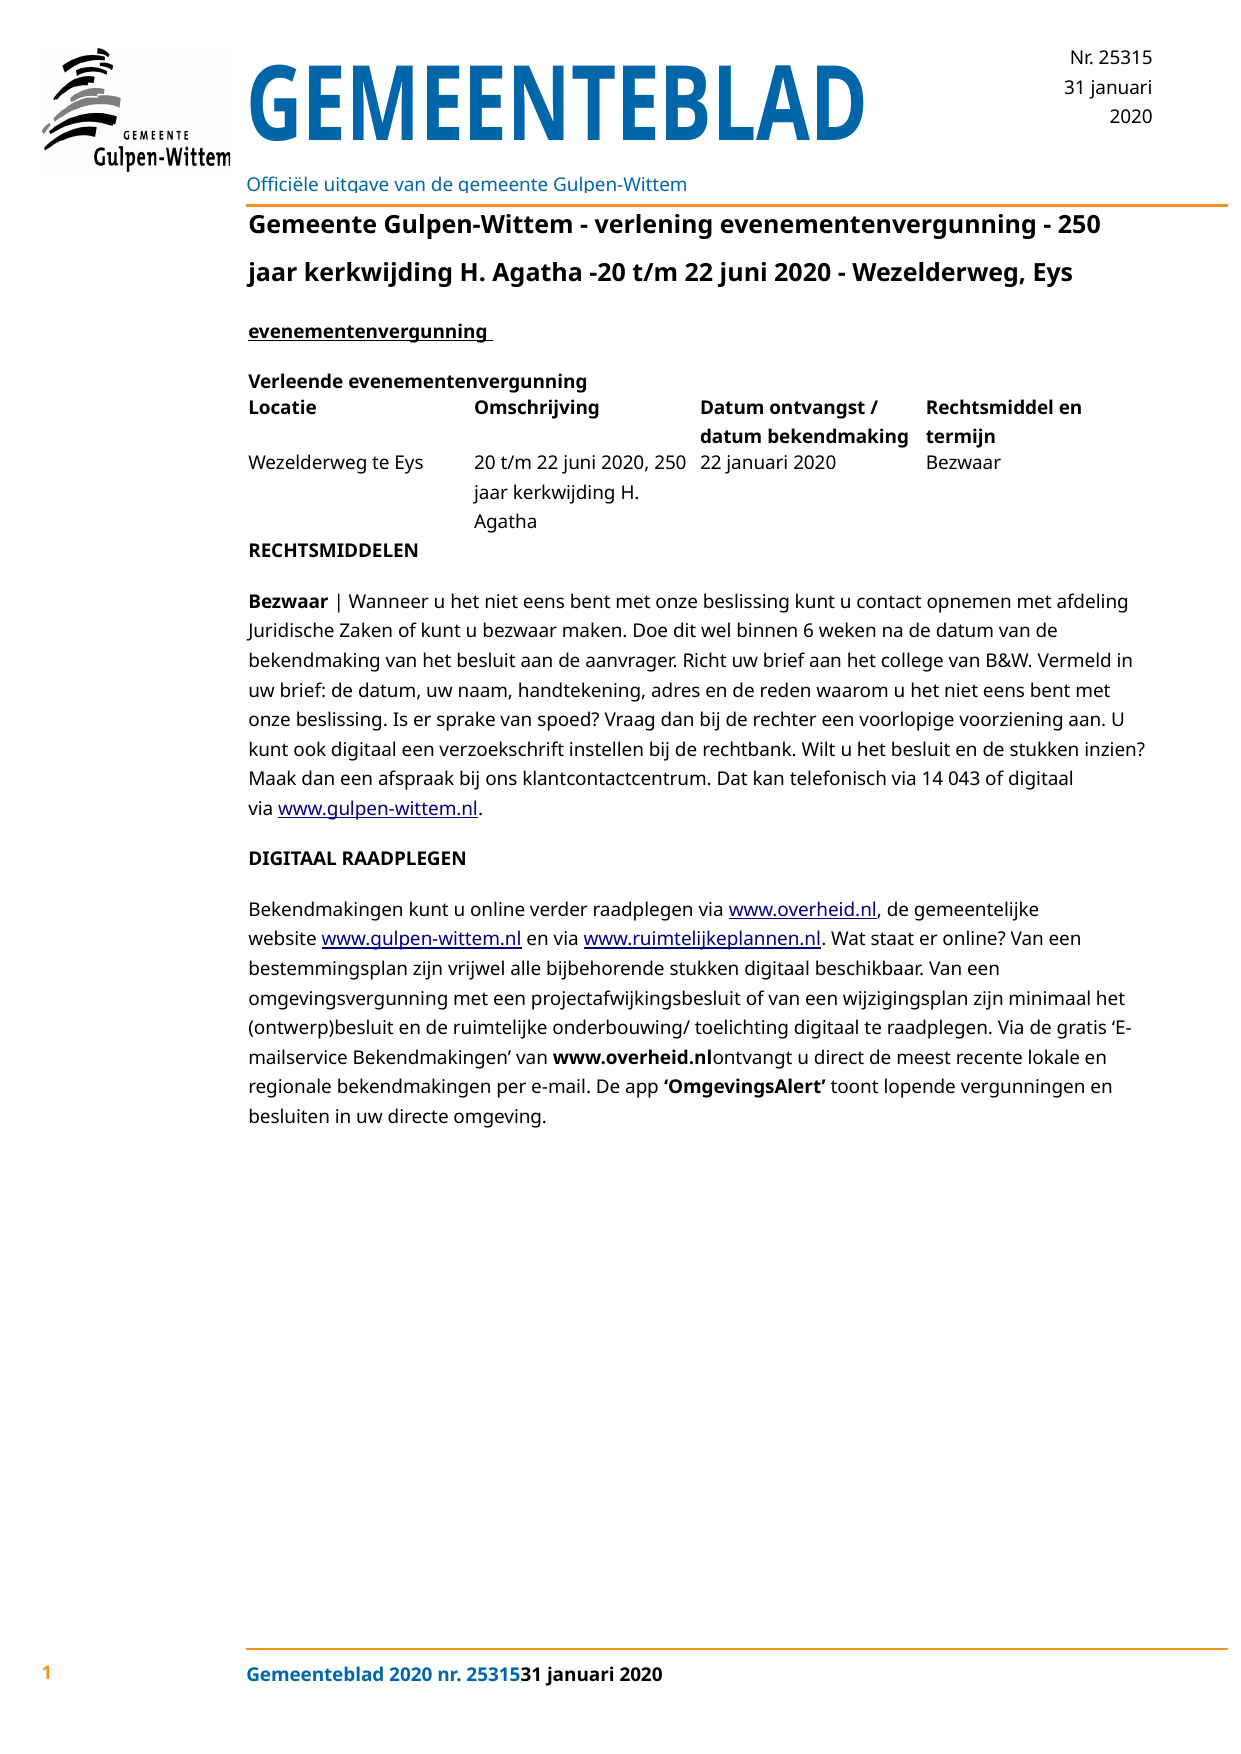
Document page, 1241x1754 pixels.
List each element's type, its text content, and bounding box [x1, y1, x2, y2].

table_cell Locatie [248, 394, 474, 449]
table_header Verleende evenementenvergunning [248, 369, 1152, 394]
text evenementenvergunning [248, 318, 1152, 344]
table_cell Wezelderweg te Eys [248, 450, 474, 534]
text DIGITAAL RAADPLEGEN [248, 846, 1152, 871]
table_cell Omschrijving [474, 394, 700, 449]
text Bekendmakingen kunt u online verder raadplegen via www.overheid.nl, de gemeentelijke website www.gulpen-wittem.nl en via www.ruimtelijkeplannen.nl. Wat staat er online? Van een bestemmingsplan zijn vrijwel alle bijbehorende stukken digitaal beschikbaar. Van een omgevingsvergunning met een projectafwijkingsbesluit of van een wijzigingsplan zijn minimaal het (ontwerp)besluit en de ruimtelijke onderbouwing/ toelichting digitaal te raadplegen. Via de gratis ‘E-mailservice Bekendmakingen’ van www.overheid.nlontvangt u direct de meest recente lokale en regionale bekendmakingen per e-mail. De app ‘OmgevingsAlert’ toont lopende vergunningen en besluiten in uw directe omgeving. [248, 896, 1152, 1129]
table_cell 22 januari 2020 [700, 450, 926, 534]
text RECHTSMIDDELEN [248, 538, 1152, 563]
picture [41, 47, 231, 172]
table_cell 20 t/m 22 juni 2020, 250 jaar kerkwijding H. Agatha [474, 450, 700, 534]
text Bezwaar | Wanneer u het niet eens bent met onze beslissing kunt u contact opnemen met afdeling Juridische Zaken of kunt u bezwaar maken. Doe dit wel binnen 6 weken na de datum van de bekendmaking van het besluit aan de aanvrager. Richt uw brief aan het college van B&W. Vermeld in uw brief: de datum, uw naam, handtekening, adres en de reden waarom u het niet eens bent met onze beslissing. Is er sprake van spoed? Vraag dan bij de rechter een voorlopige voorziening aan. U kunt ook digitaal een verzoekschrift instellen bij de rechtbank. Wilt u het besluit en de stukken inzien? Maak dan een afspraak bij ons klantcontactcentrum. Dat kan telefonisch via 14 043 of digitaal via www.gulpen-wittem.nl. [248, 588, 1152, 821]
table_cell Datum ontvangst / datum bekendmaking [700, 394, 926, 449]
text Gemeente Gulpen-Wittem - verlening evenementenvergunning - 250 jaar kerkwijding H. Agatha -20 t/m 22 juni 2020 - Wezelderweg, Eys [248, 207, 1152, 288]
table_cell Rechtsmiddel en termijn [926, 394, 1152, 449]
table_cell Bezwaar [926, 450, 1152, 534]
